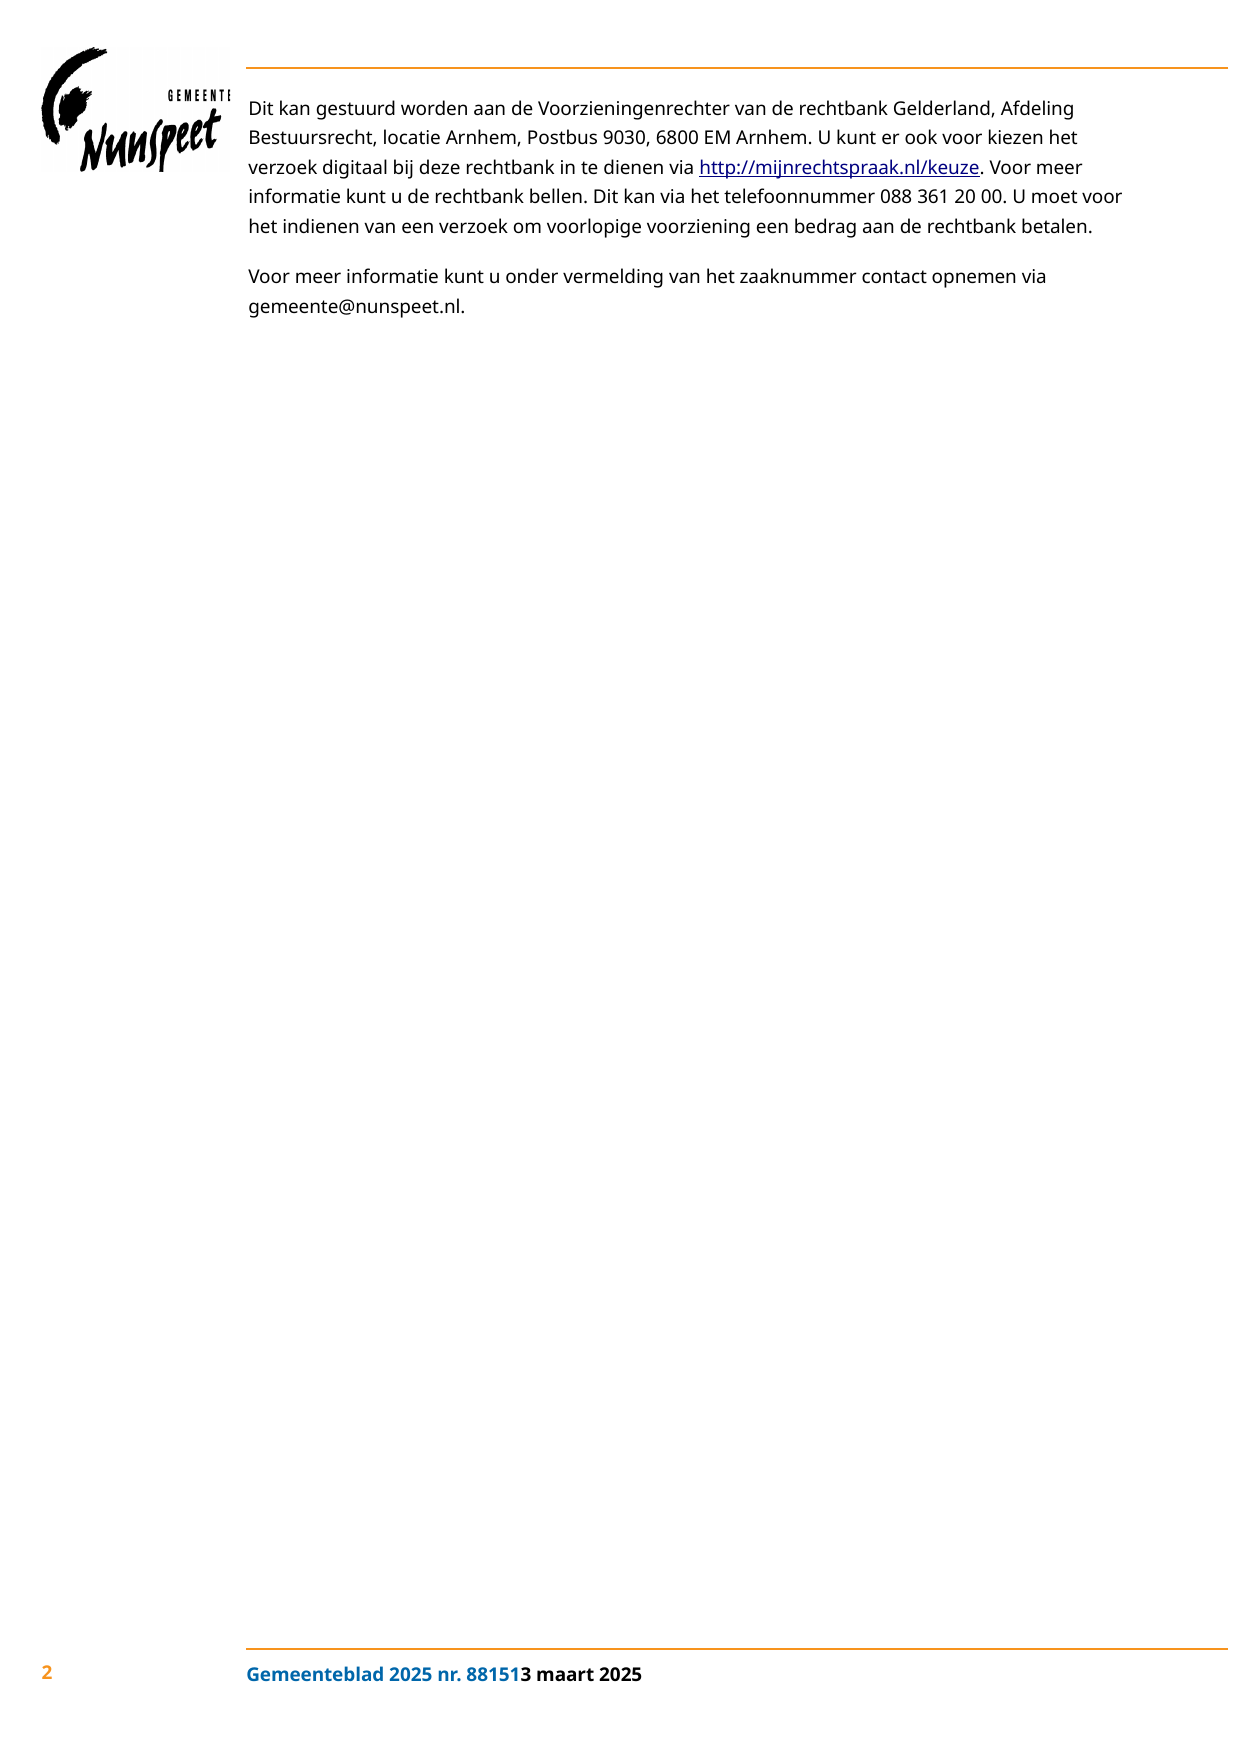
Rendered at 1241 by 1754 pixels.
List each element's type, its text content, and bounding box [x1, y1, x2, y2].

picture [41, 47, 231, 172]
text Dit kan gestuurd worden aan de Voorzieningenrechter van de rechtbank Gelderland, Afdeling Bestuursrecht, locatie Arnhem, Postbus 9030, 6800 EM Arnhem. U kunt er ook voor kiezen het verzoek digitaal bij deze rechtbank in te dienen via http://mijnrechtspraak.nl/keuze. Voor meer informatie kunt u de rechtbank bellen. Dit kan via het telefoonnummer 088 361 20 00. U moet voor het indienen van een verzoek om voorlopige voorziening een bedrag aan de rechtbank betalen. [248, 95, 1152, 239]
text Voor meer informatie kunt u onder vermelding van het zaaknummer contact opnemen via gemeente@nunspeet.nl. [248, 263, 1152, 319]
